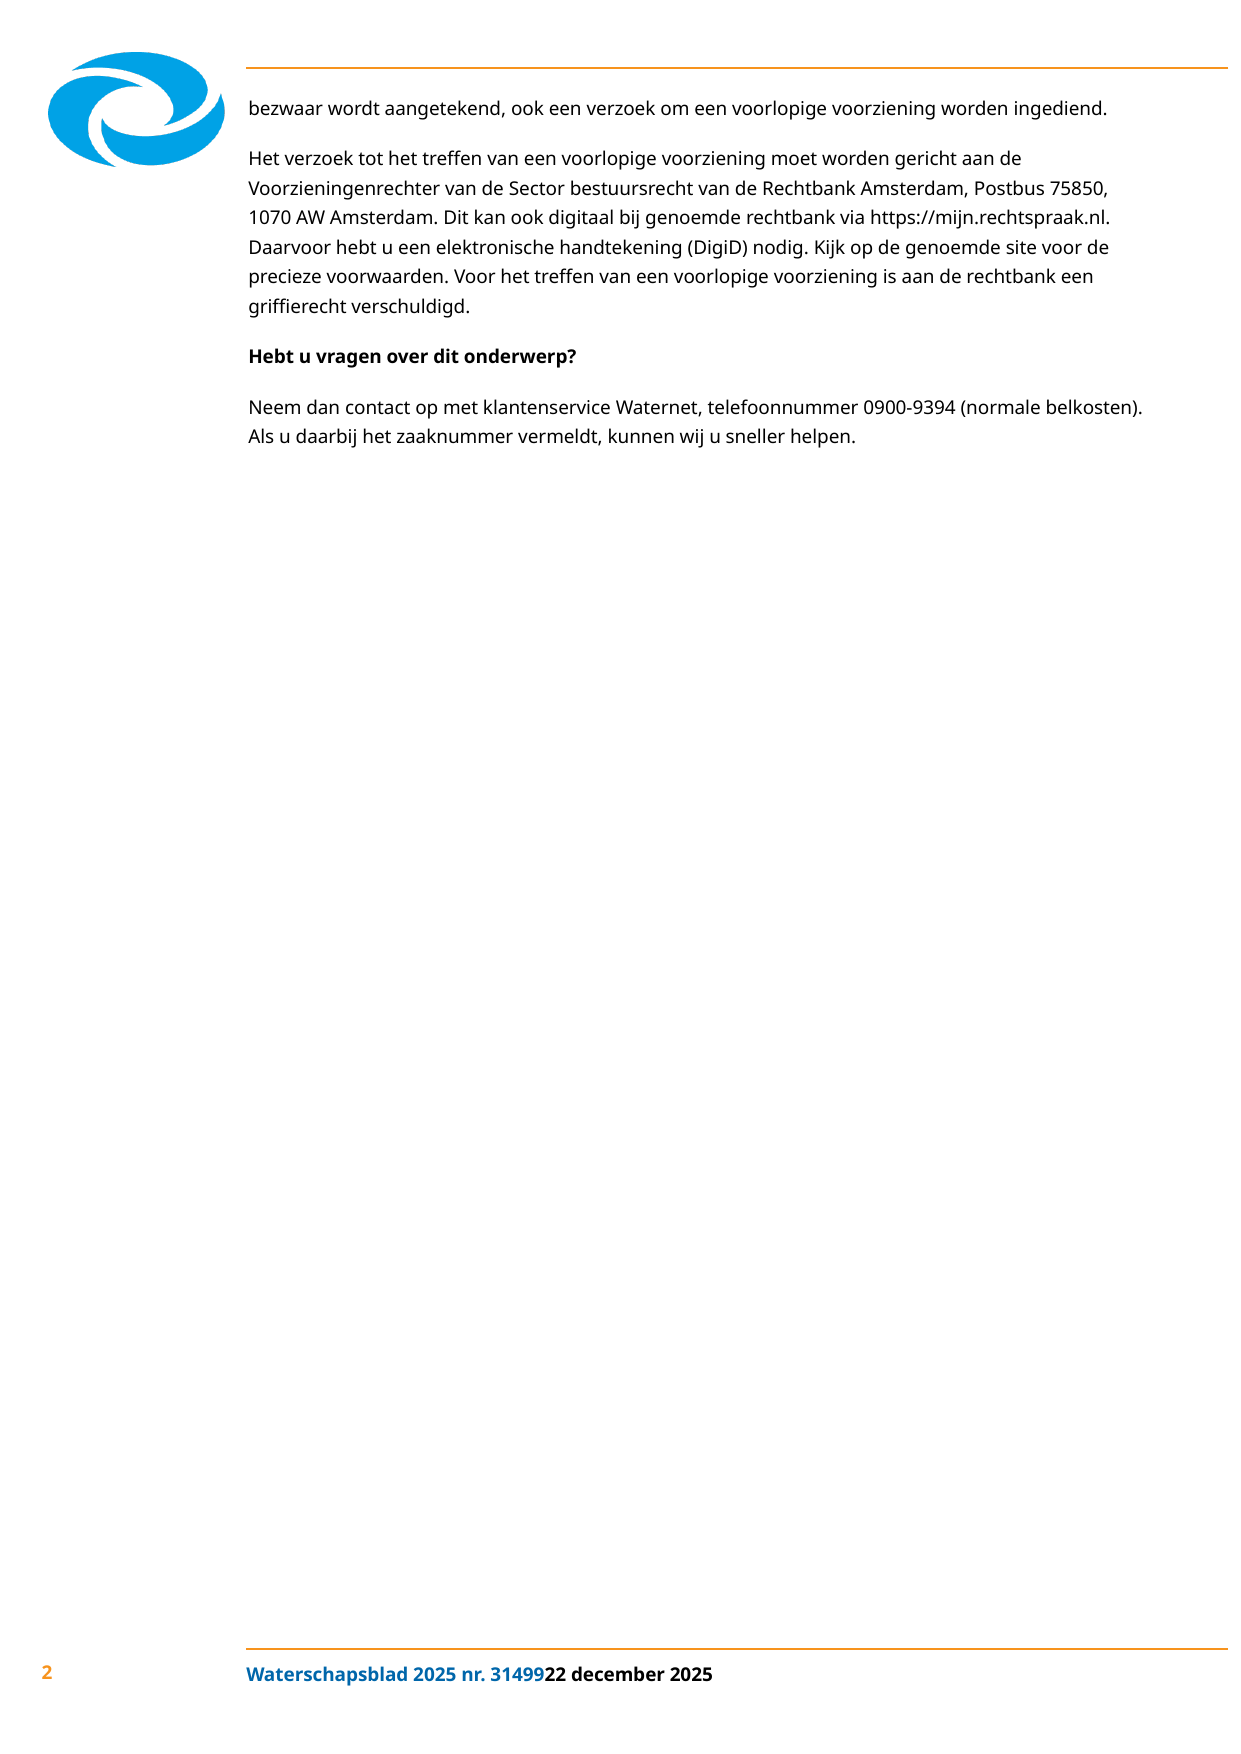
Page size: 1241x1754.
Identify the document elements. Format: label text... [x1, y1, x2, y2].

text Het verzoek tot het treffen van een voorlopige voorziening moet worden gericht aan de Voorzieningenrechter van de Sector bestuursrecht van de Rechtbank Amsterdam, Postbus 75850, 1070 AW Amsterdam. Dit kan ook digitaal bij genoemde rechtbank via https://mijn.rechtspraak.nl. Daarvoor hebt u een elektronische handtekening (DigiD) nodig. Kijk op de genoemde site voor de precieze voorwaarden. Voor het treffen van een voorlopige voorziening is aan de rechtbank een griffierecht verschuldigd. [248, 145, 1152, 319]
picture [41, 47, 231, 172]
text Neem dan contact op met klantenservice Waternet, telefoonnummer 0900-9394 (normale belkosten). Als u daarbij het zaaknummer vermeldt, kunnen wij u sneller helpen. [248, 394, 1152, 449]
text Hebt u vragen over dit onderwerp? [248, 343, 1152, 369]
text bezwaar wordt aangetekend, ook een verzoek om een voorlopige voorziening worden ingediend. [248, 95, 1152, 121]
